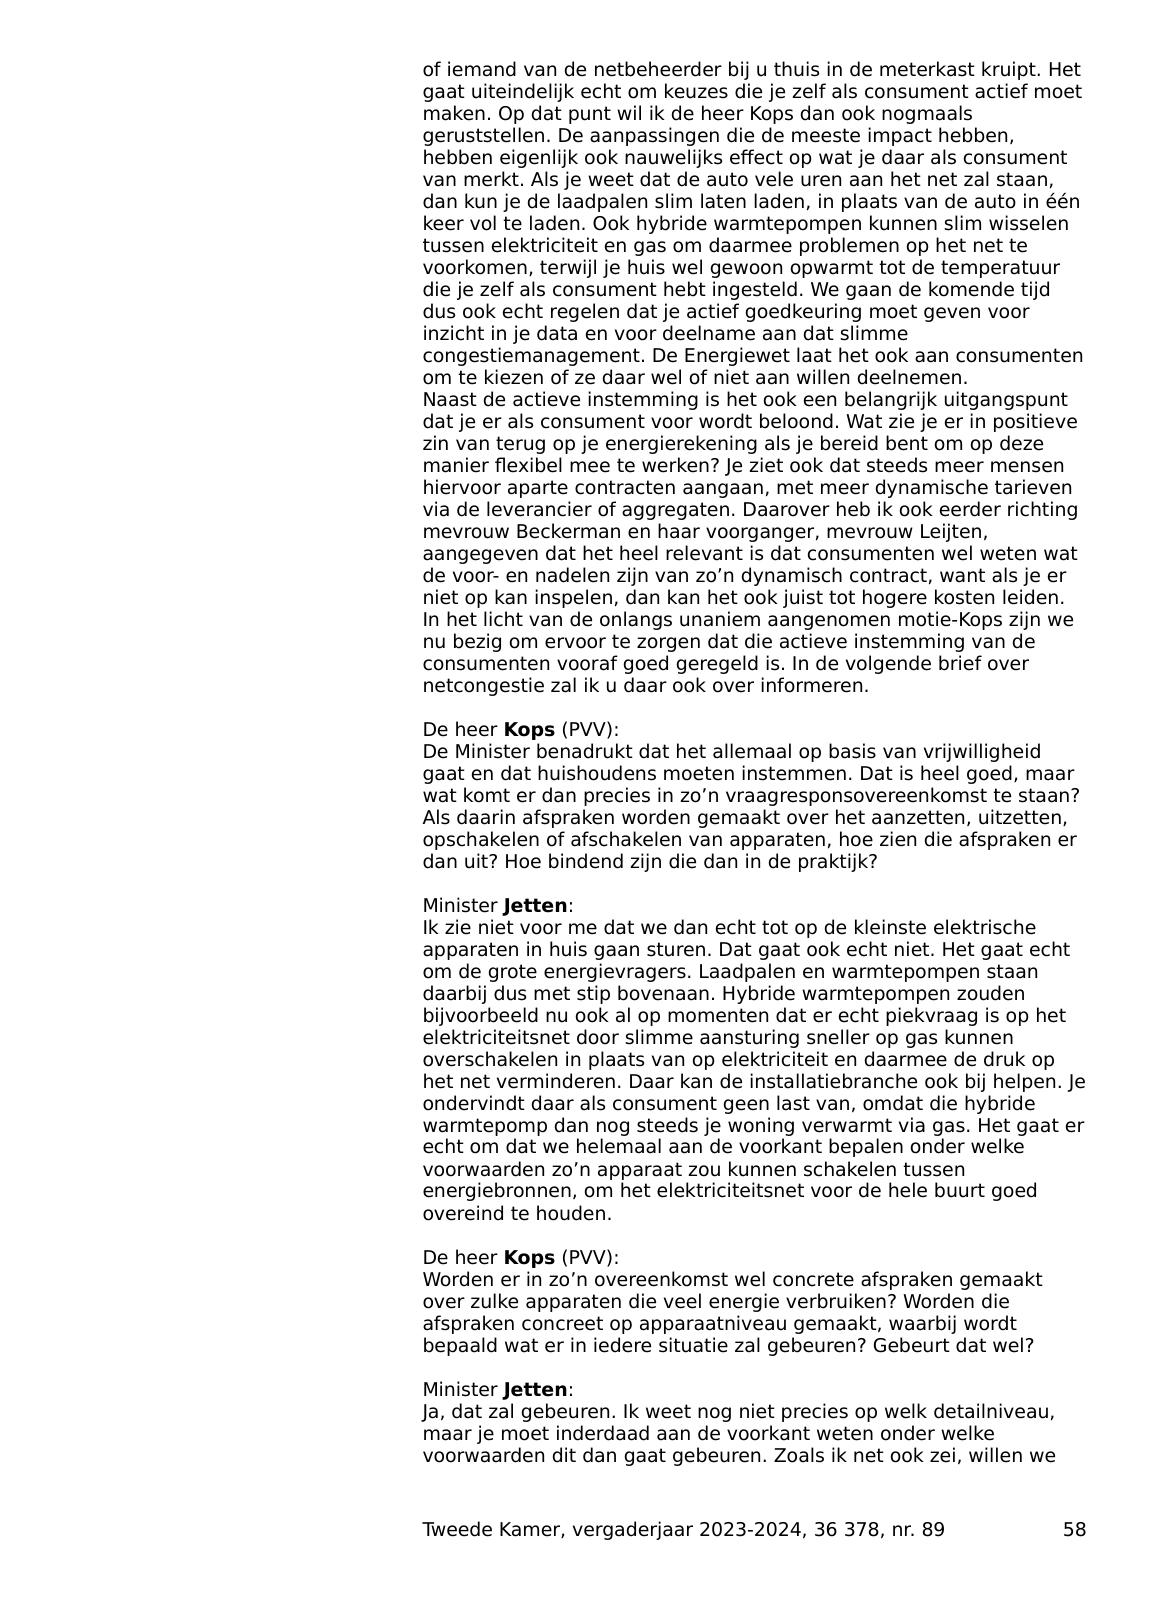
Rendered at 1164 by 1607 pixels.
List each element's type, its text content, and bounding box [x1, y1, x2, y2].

text De heer Kops (PVV): [422, 719, 1087, 741]
text Naast de actieve instemming is het ook een belangrijk uitgangspunt dat je er als consument voor wordt beloond. Wat zie je er in positieve zin van terug op je energierekening als je bereid bent om op deze manier flexibel mee te werken? Je ziet ook dat steeds meer mensen hiervoor aparte contracten aangaan, met meer dynamische tarieven via de leverancier of aggregaten. Daarover heb ik ook eerder richting mevrouw Beckerman en haar voorganger, mevrouw Leijten, aangegeven dat het heel relevant is dat consumenten wel weten wat de voor- en nadelen zijn van zo’n dynamisch contract, want als je er niet op kan inspelen, dan kan het ook juist tot hogere kosten leiden. In het licht van de onlangs unaniem aangenomen motie-Kops zijn we nu bezig om ervoor te zorgen dat die actieve instemming van de consumenten vooraf goed geregeld is. In de volgende brief over netcongestie zal ik u daar ook over informeren. [422, 389, 1087, 696]
text Ik zie niet voor me dat we dan echt tot op de kleinste elektrische apparaten in huis gaan sturen. Dat gaat ook echt niet. Het gaat echt om de grote energievragers. Laadpalen en warmtepompen staan daarbij dus met stip bovenaan. Hybride warmtepompen zouden bijvoorbeeld nu ook al op momenten dat er echt piekvraag is op het elektriciteitsnet door slimme aansturing sneller op gas kunnen overschakelen in plaats van op elektriciteit en daarmee de druk op het net verminderen. Daar kan de installatiebranche ook bij helpen. Je ondervindt daar als consument geen last van, omdat die hybride warmtepomp dan nog steeds je woning verwarmt via gas. Het gaat er echt om dat we helemaal aan de voorkant bepalen onder welke voorwaarden zo’n apparaat zou kunnen schakelen tussen energiebronnen, om het elektriciteitsnet voor de hele buurt goed overeind te houden. [422, 917, 1087, 1224]
text Ja, dat zal gebeuren. Ik weet nog niet precies op welk detailniveau, maar je moet inderdaad aan de voorkant weten onder welke voorwaarden dit dan gaat gebeuren. Zoals ik net ook zei, willen we [422, 1401, 1087, 1467]
text Worden er in zo’n overeenkomst wel concrete afspraken gemaakt over zulke apparaten die veel energie verbruiken? Worden die afspraken concreet op apparaatniveau gemaakt, waarbij wordt bepaald wat er in iedere situatie zal gebeuren? Gebeurt dat wel? [422, 1268, 1087, 1356]
text Minister Jetten: [422, 1379, 1087, 1401]
text Minister Jetten: [422, 895, 1087, 917]
text De heer Kops (PVV): [422, 1247, 1087, 1268]
text De Minister benadrukt dat het allemaal op basis van vrijwilligheid gaat en dat huishoudens moeten instemmen. Dat is heel goed, maar wat komt er dan precies in zo’n vraagresponsovereenkomst te staan? Als daarin afspraken worden gemaakt over het aanzetten, uitzetten, opschakelen of afschakelen van apparaten, hoe zien die afspraken er dan uit? Hoe bindend zijn die dan in de praktijk? [422, 741, 1087, 872]
text of iemand van de netbeheerder bij u thuis in de meterkast kruipt. Het gaat uiteindelijk echt om keuzes die je zelf als consument actief moet maken. Op dat punt wil ik de heer Kops dan ook nogmaals geruststellen. De aanpassingen die de meeste impact hebben, hebben eigenlijk ook nauwelijks effect op wat je daar als consument van merkt. Als je weet dat de auto vele uren aan het net zal staan, dan kun je de laadpalen slim laten laden, in plaats van de auto in één keer vol te laden. Ook hybride warmtepompen kunnen slim wisselen tussen elektriciteit en gas om daarmee problemen op het net te voorkomen, terwijl je huis wel gewoon opwarmt tot de temperatuur die je zelf als consument hebt ingesteld. We gaan de komende tijd dus ook echt regelen dat je actief goedkeuring moet geven voor inzicht in je data en voor deelname aan dat slimme congestiemanagement. De Energiewet laat het ook aan consumenten om te kiezen of ze daar wel of niet aan willen deelnemen. [422, 59, 1087, 389]
